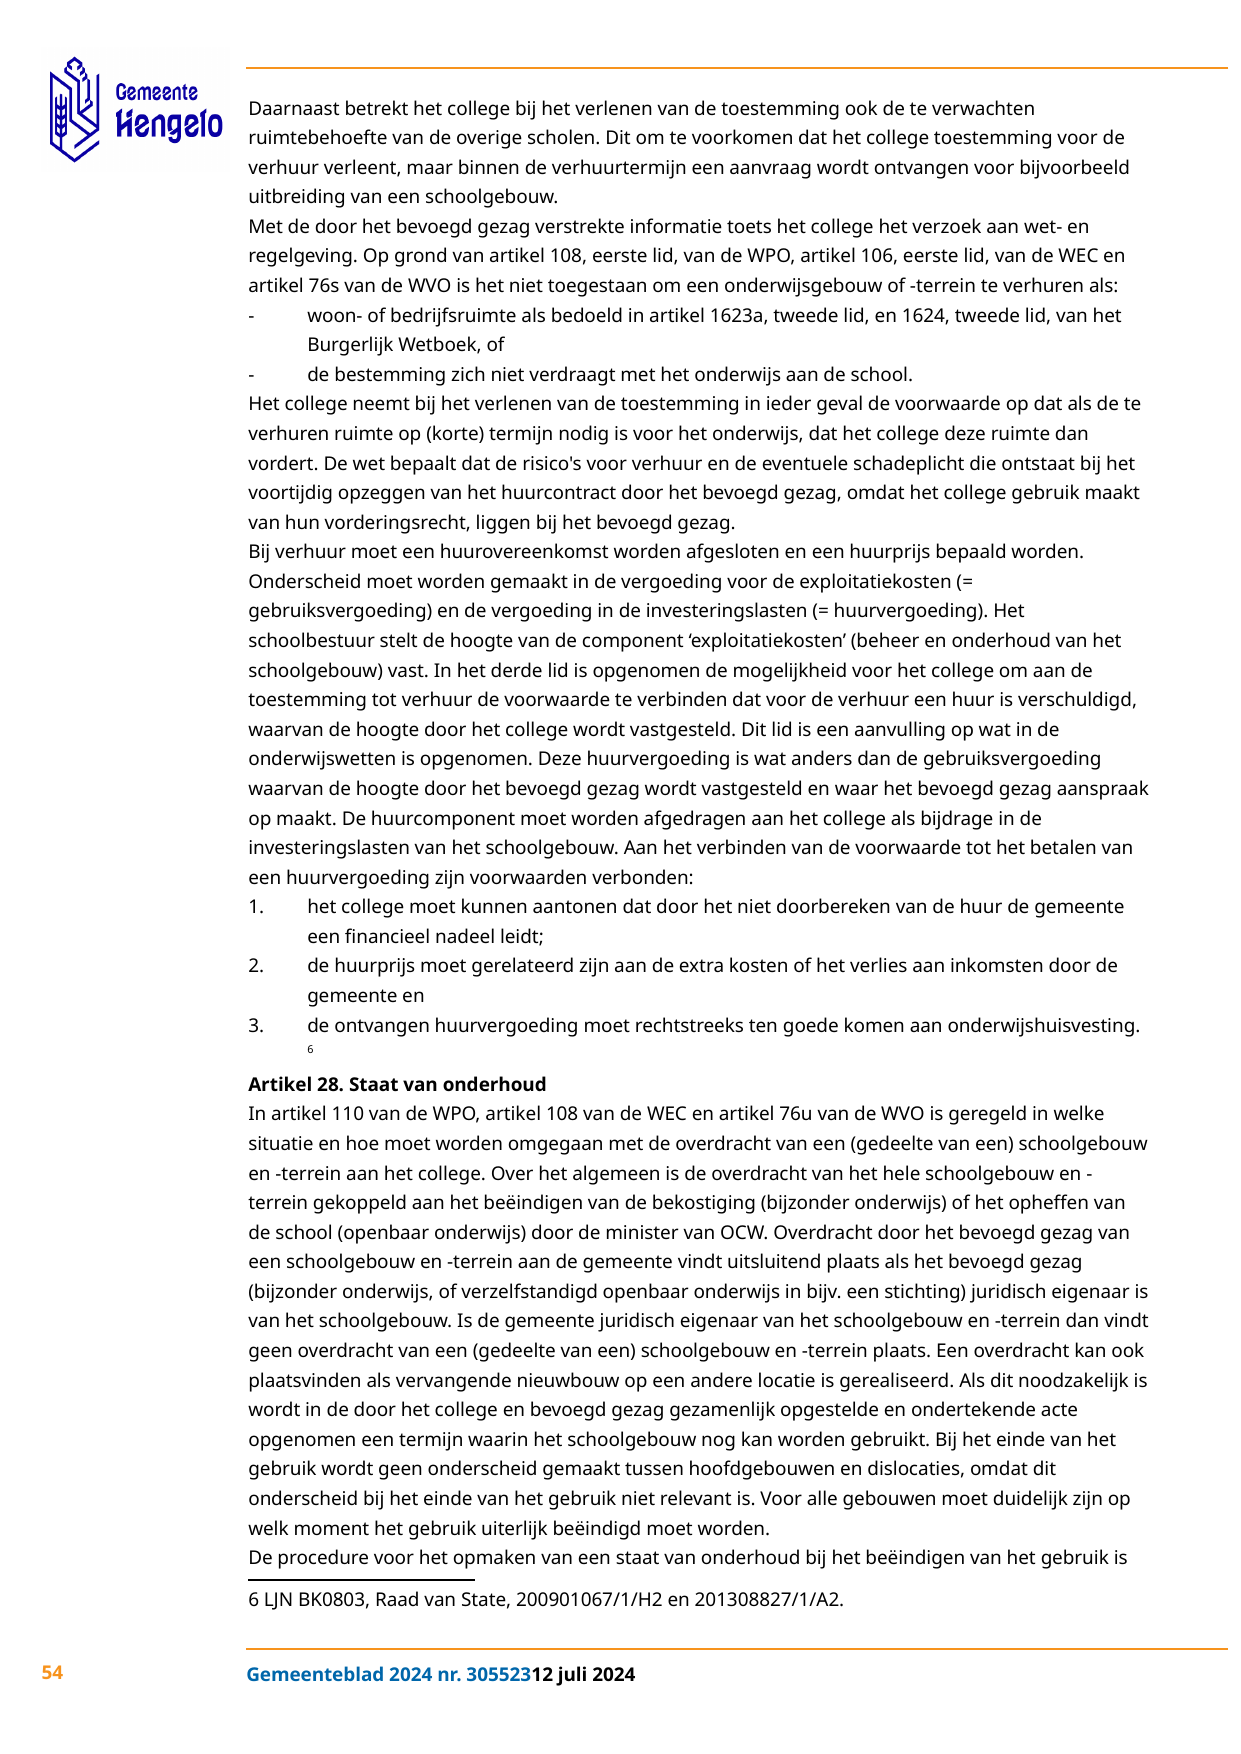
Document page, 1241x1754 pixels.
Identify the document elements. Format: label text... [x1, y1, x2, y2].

picture [41, 47, 231, 172]
list het college moet kunnen aantonen dat door het niet doorbereken van de huur de gemeente een financieel nadeel leidt; [248, 893, 1152, 949]
text Bij verhuur moet een huurovereenkomst worden afgesloten en een huurprijs bepaald worden. Onderscheid moet worden gemaakt in de vergoeding voor de exploitatiekosten (= gebruiksvergoeding) en de vergoeding in de investeringslasten (= huurvergoeding). Het schoolbestuur stelt de hoogte van de component ‘exploitatiekosten’ (beheer en onderhoud van het schoolgebouw) vast. In het derde lid is opgenomen de mogelijkheid voor het college om aan de toestemming tot verhuur de voorwaarde te verbinden dat voor de verhuur een huur is verschuldigd, waarvan de hoogte door het college wordt vastgesteld. Dit lid is een aanvulling op wat in de onderwijswetten is opgenomen. Deze huurvergoeding is wat anders dan de gebruiksvergoeding waarvan de hoogte door het bevoegd gezag wordt vastgesteld en waar het bevoegd gezag aanspraak op maakt. De huurcomponent moet worden afgedragen aan het college als bijdrage in de investeringslasten van het schoolgebouw. Aan het verbinden van de voorwaarde tot het betalen van een huurvergoeding zijn voorwaarden verbonden: [248, 538, 1152, 890]
text In artikel 110 van de WPO, artikel 108 van de WEC en artikel 76u van de WVO is geregeld in welke situatie en hoe moet worden omgegaan met de overdracht van een (gedeelte van een) schoolgebouw en -terrein aan het college. Over het algemeen is de overdracht van het hele schoolgebouw en -terrein gekoppeld aan het beëindigen van de bekostiging (bijzonder onderwijs) of het opheffen van de school (openbaar onderwijs) door de minister van OCW. Overdracht door het bevoegd gezag van een schoolgebouw en -terrein aan de gemeente vindt uitsluitend plaats als het bevoegd gezag (bijzonder onderwijs, of verzelfstandigd openbaar onderwijs in bijv. een stichting) juridisch eigenaar is van het schoolgebouw. Is de gemeente juridisch eigenaar van het schoolgebouw en -terrein dan vindt geen overdracht van een (gedeelte van een) schoolgebouw en -terrein plaats. Een overdracht kan ook plaatsvinden als vervangende nieuwbouw op een andere locatie is gerealiseerd. Als dit noodzakelijk is wordt in de door het college en bevoegd gezag gezamenlijk opgestelde en ondertekende acte opgenomen een termijn waarin het schoolgebouw nog kan worden gebruikt. Bij het einde van het gebruik wordt geen onderscheid gemaakt tussen hoofdgebouwen en dislocaties, omdat dit onderscheid bij het einde van het gebruik niet relevant is. Voor alle gebouwen moet duidelijk zijn op welk moment het gebruik uiterlijk beëindigd moet worden. [248, 1101, 1152, 1541]
list woon- of bedrijfsruimte als bedoeld in artikel 1623a, tweede lid, en 1624, tweede lid, van het Burgerlijk Wetboek, of [248, 302, 1152, 357]
text Artikel 28. Staat van onderhoud [248, 1071, 1152, 1097]
text De procedure voor het opmaken van een staat van onderhoud bij het beëindigen van het gebruik is [248, 1544, 1152, 1570]
text Daarnaast betrekt het college bij het verlenen van de toestemming ook de te verwachten ruimtebehoefte van de overige scholen. Dit om te voorkomen dat het college toestemming voor de verhuur verleent, maar binnen de verhuurtermijn een aanvraag wordt ontvangen voor bijvoorbeeld uitbreiding van een schoolgebouw. [248, 95, 1152, 209]
list de huurprijs moet gerelateerd zijn aan de extra kosten of het verlies aan inkomsten door de gemeente en [248, 953, 1152, 1008]
list LJN BK0803, Raad van State, 200901067/1/H2 en 201308827/1/A2. [248, 1586, 1152, 1612]
text Met de door het bevoegd gezag verstrekte informatie toets het college het verzoek aan wet- en regelgeving. Op grond van artikel 108, eerste lid, van de WPO, artikel 106, eerste lid, van de WEC en artikel 76s van de WVO is het niet toegestaan om een onderwijsgebouw of -terrein te verhuren als: [248, 213, 1152, 298]
text Het college neemt bij het verlenen van de toestemming in ieder geval de voorwaarde op dat als de te verhuren ruimte op (korte) termijn nodig is voor het onderwijs, dat het college deze ruimte dan vordert. De wet bepaalt dat de risico's voor verhuur en de eventuele schadeplicht die ontstaat bij het voortijdig opzeggen van het huurcontract door het bevoegd gezag, omdat het college gebruik maakt van hun vorderingsrecht, liggen bij het bevoegd gezag. [248, 391, 1152, 535]
list de bestemming zich niet verdraagt met het onderwijs aan de school. [248, 361, 1152, 387]
list de ontvangen huurvergoeding moet rechtstreeks ten goede komen aan onderwijshuisvesting. [248, 1012, 1152, 1067]
